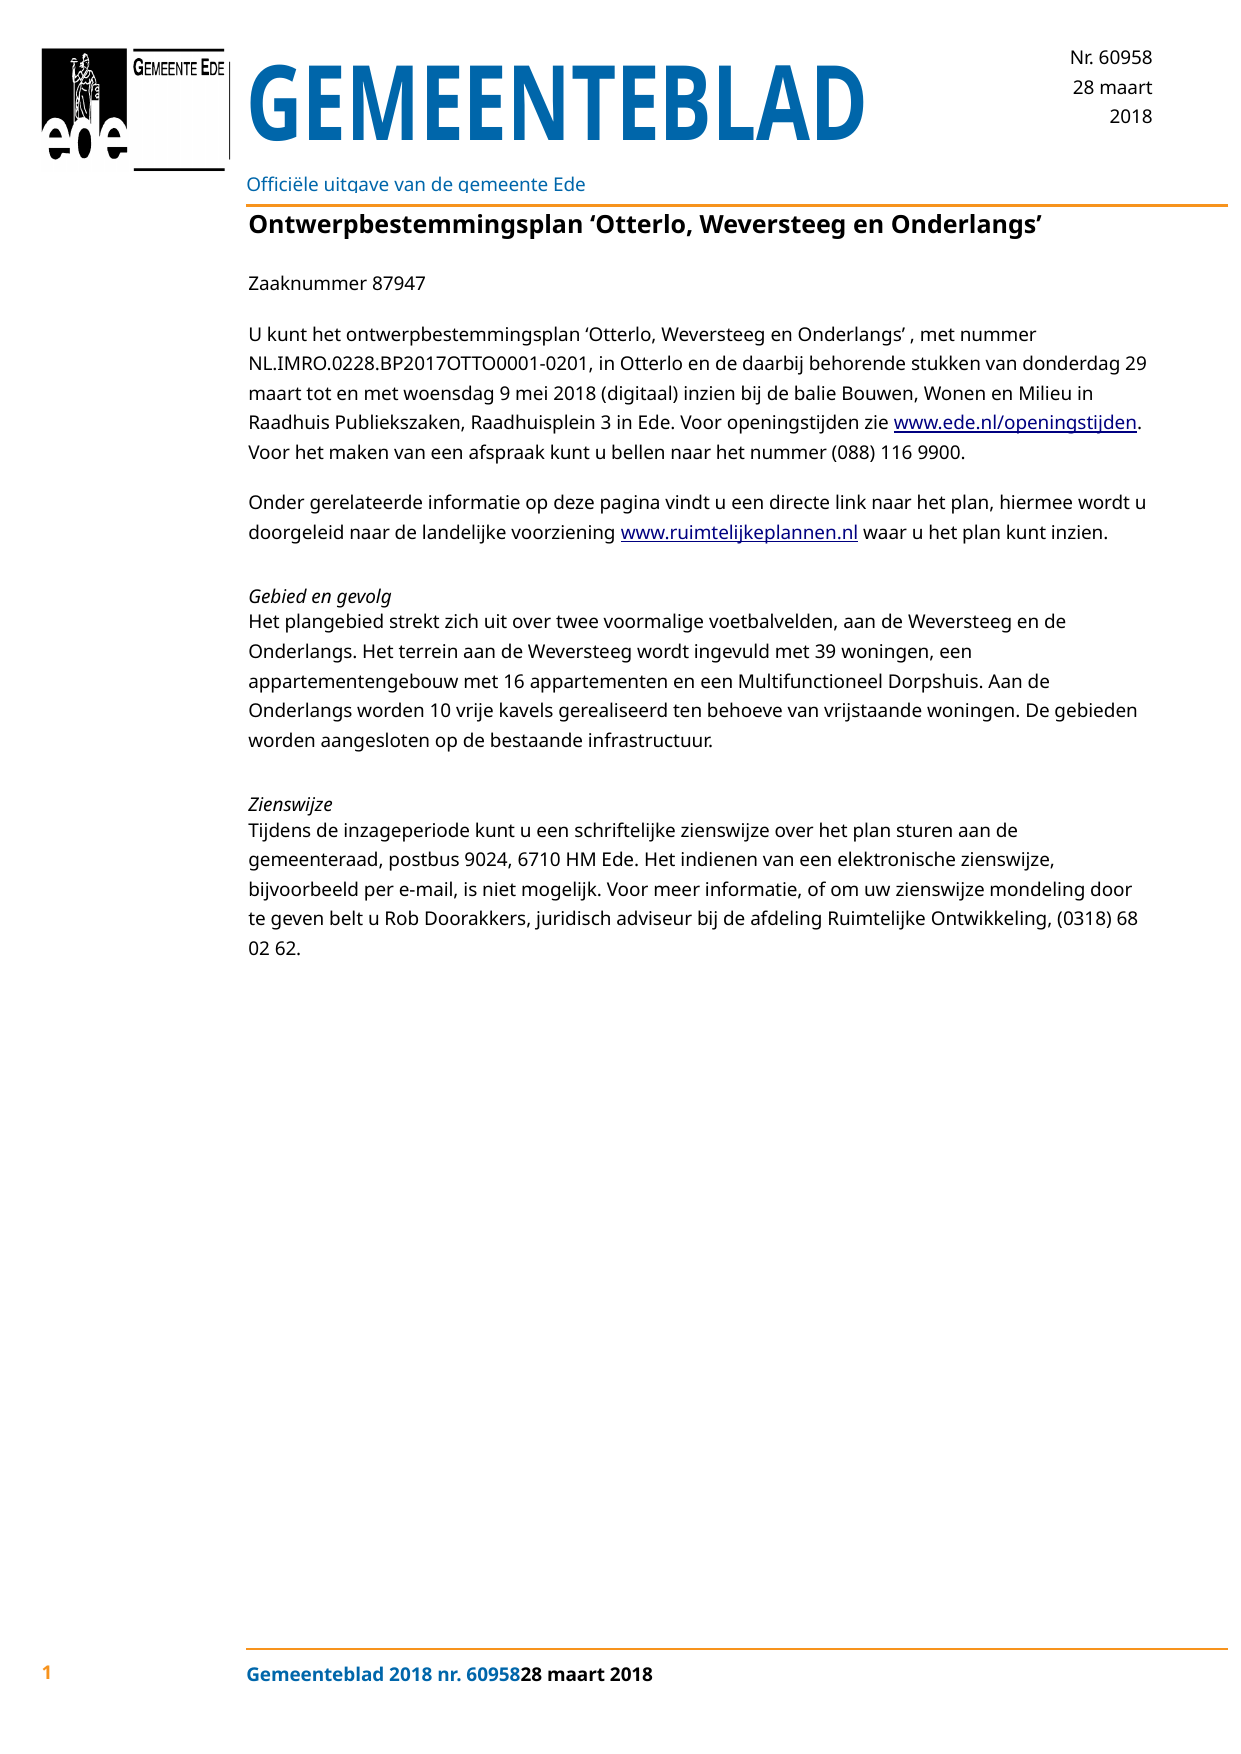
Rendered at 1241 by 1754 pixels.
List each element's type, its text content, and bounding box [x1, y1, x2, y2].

text Het plangebied strekt zich uit over twee voormalige voetbalvelden, aan de Weversteeg en de Onderlangs. Het terrein aan de Weversteeg wordt ingevuld met 39 woningen, een appartementengebouw met 16 appartementen en een Multifunctioneel Dorpshuis. Aan de Onderlangs worden 10 vrije kavels gerealiseerd ten behoeve van vrijstaande woningen. De gebieden worden aangesloten op de bestaande infrastructuur. [248, 609, 1152, 753]
text Zienswijze [248, 791, 1152, 817]
text U kunt het ontwerpbestemmingsplan ‘Otterlo, Weversteeg en Onderlangs’ , met nummer NL.IMRO.0228.BP2017OTTO0001-0201, in Otterlo en de daarbij behorende stukken van donderdag 29 maart tot en met woensdag 9 mei 2018 (digitaal) inzien bij de balie Bouwen, Wonen en Milieu in Raadhuis Publiekszaken, Raadhuisplein 3 in Ede. Voor openingstijden zie www.ede.nl/openingstijden. Voor het maken van een afspraak kunt u bellen naar het nummer (088) 116 9900. [248, 321, 1152, 465]
picture [41, 47, 231, 172]
text Gebied en gevolg [248, 583, 1152, 609]
text Onder gerelateerde informatie op deze pagina vindt u een directe link naar het plan, hiermee wordt u doorgeleid naar de landelijke voorziening www.ruimtelijkeplannen.nl waar u het plan kunt inzien. [248, 489, 1152, 545]
text Tijdens de inzageperiode kunt u een schriftelijke zienswijze over het plan sturen aan de gemeenteraad, postbus 9024, 6710 HM Ede. Het indienen van een elektronische zienswijze, bijvoorbeeld per e-mail, is niet mogelijk. Voor meer informatie, of om uw zienswijze mondeling door te geven belt u Rob Doorakkers, juridisch adviseur bij de afdeling Ruimtelijke Ontwikkeling, (0318) 68 02 62. [248, 817, 1152, 961]
text Zaaknummer 87947 [248, 270, 1152, 296]
text Ontwerpbestemmingsplan ‘Otterlo, Weversteeg en Onderlangs’ [248, 207, 1152, 241]
